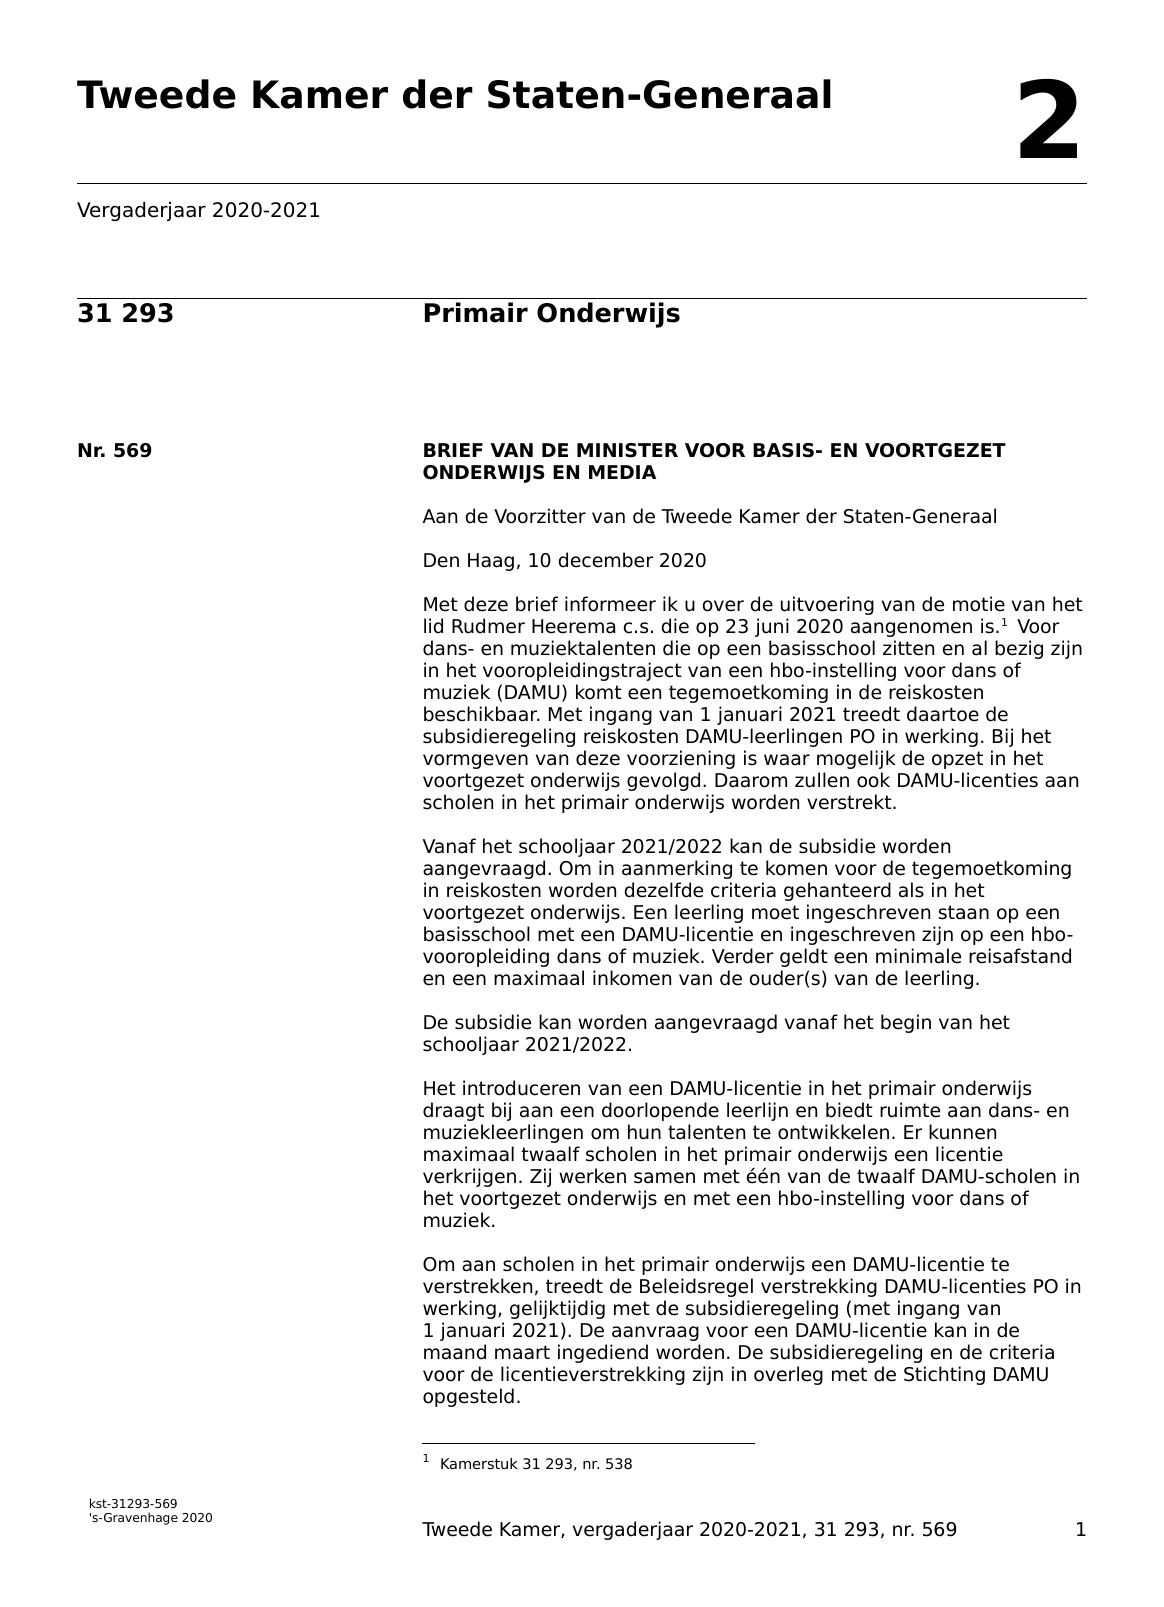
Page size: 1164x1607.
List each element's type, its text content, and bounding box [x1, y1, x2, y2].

text De subsidie kan worden aangevraagd vanaf het begin van het schooljaar 2021/2022. [422, 1012, 1087, 1056]
text kst-31293-569 [88, 1497, 323, 1511]
subtitle Nr. 569 BRIEF VAN DE MINISTER VOOR BASIS- EN VOORTGEZET ONDERWIJS EN MEDIA [77, 440, 1087, 484]
text Om aan scholen in het primair onderwijs een DAMU-licentie te verstrekken, treedt de Beleidsregel verstrekking DAMU-licenties PO in werking, gelijktijdig met de subsidieregeling (met ingang van 1 januari 2021). De aanvraag voor een DAMU-licentie kan in de maand maart ingediend worden. De subsidieregeling en de criteria voor de licentieverstrekking zijn in overleg met de Stichting DAMU opgesteld. [422, 1254, 1087, 1408]
text Den Haag, 10 december 2020 [422, 550, 1087, 572]
text Kamerstuk 31 293, nr. 538 [422, 1452, 1087, 1474]
table_cell Vergaderjaar 2020-2021 [77, 184, 1087, 298]
text 's-Gravenhage 2020 [88, 1511, 323, 1525]
text Aan de Voorzitter van de Tweede Kamer der Staten-Generaal [422, 506, 1087, 528]
subtitle 31 293 Primair Onderwijs [77, 299, 1087, 329]
text Het introduceren van een DAMU-licentie in het primair onderwijs draagt bij aan een doorlopende leerlijn en biedt ruimte aan dans- en muziekleerlingen om hun talenten te ontwikkelen. Er kunnen maximaal twaalf scholen in het primair onderwijs een licentie verkrijgen. Zij werken samen met één van de twaalf DAMU-scholen in het voortgezet onderwijs en met een hbo-instelling voor dans of muziek. [422, 1078, 1087, 1232]
table_header Tweede Kamer der Staten-Generaal [77, 59, 886, 183]
text Met deze brief informeer ik u over de uitvoering van de motie van het lid Rudmer Heerema c.s. die op 23 juni 2020 aangenomen is. Voor dans- en muziektalenten die op een basisschool zitten en al bezig zijn in het vooropleidingstraject van een hbo-instelling voor dans of muziek (DAMU) komt een tegemoetkoming in de reiskosten beschikbaar. Met ingang van 1 januari 2021 treedt daartoe de subsidieregeling reiskosten DAMU-leerlingen PO in werking. Bij het vormgeven van deze voorziening is waar mogelijk de opzet in het voortgezet onderwijs gevolgd. Daarom zullen ook DAMU-licenties aan scholen in het primair onderwijs worden verstrekt. [422, 594, 1087, 814]
table_header 2 [886, 59, 1087, 183]
text Vanaf het schooljaar 2021/2022 kan de subsidie worden aangevraagd. Om in aanmerking te komen voor de tegemoetkoming in reiskosten worden dezelfde criteria gehanteerd als in het voortgezet onderwijs. Een leerling moet ingeschreven staan op een basisschool met een DAMU-licentie en ingeschreven zijn op een hbo-vooropleiding dans of muziek. Verder geldt een minimale reisafstand en een maximaal inkomen van de ouder(s) van de leerling. [422, 836, 1087, 990]
